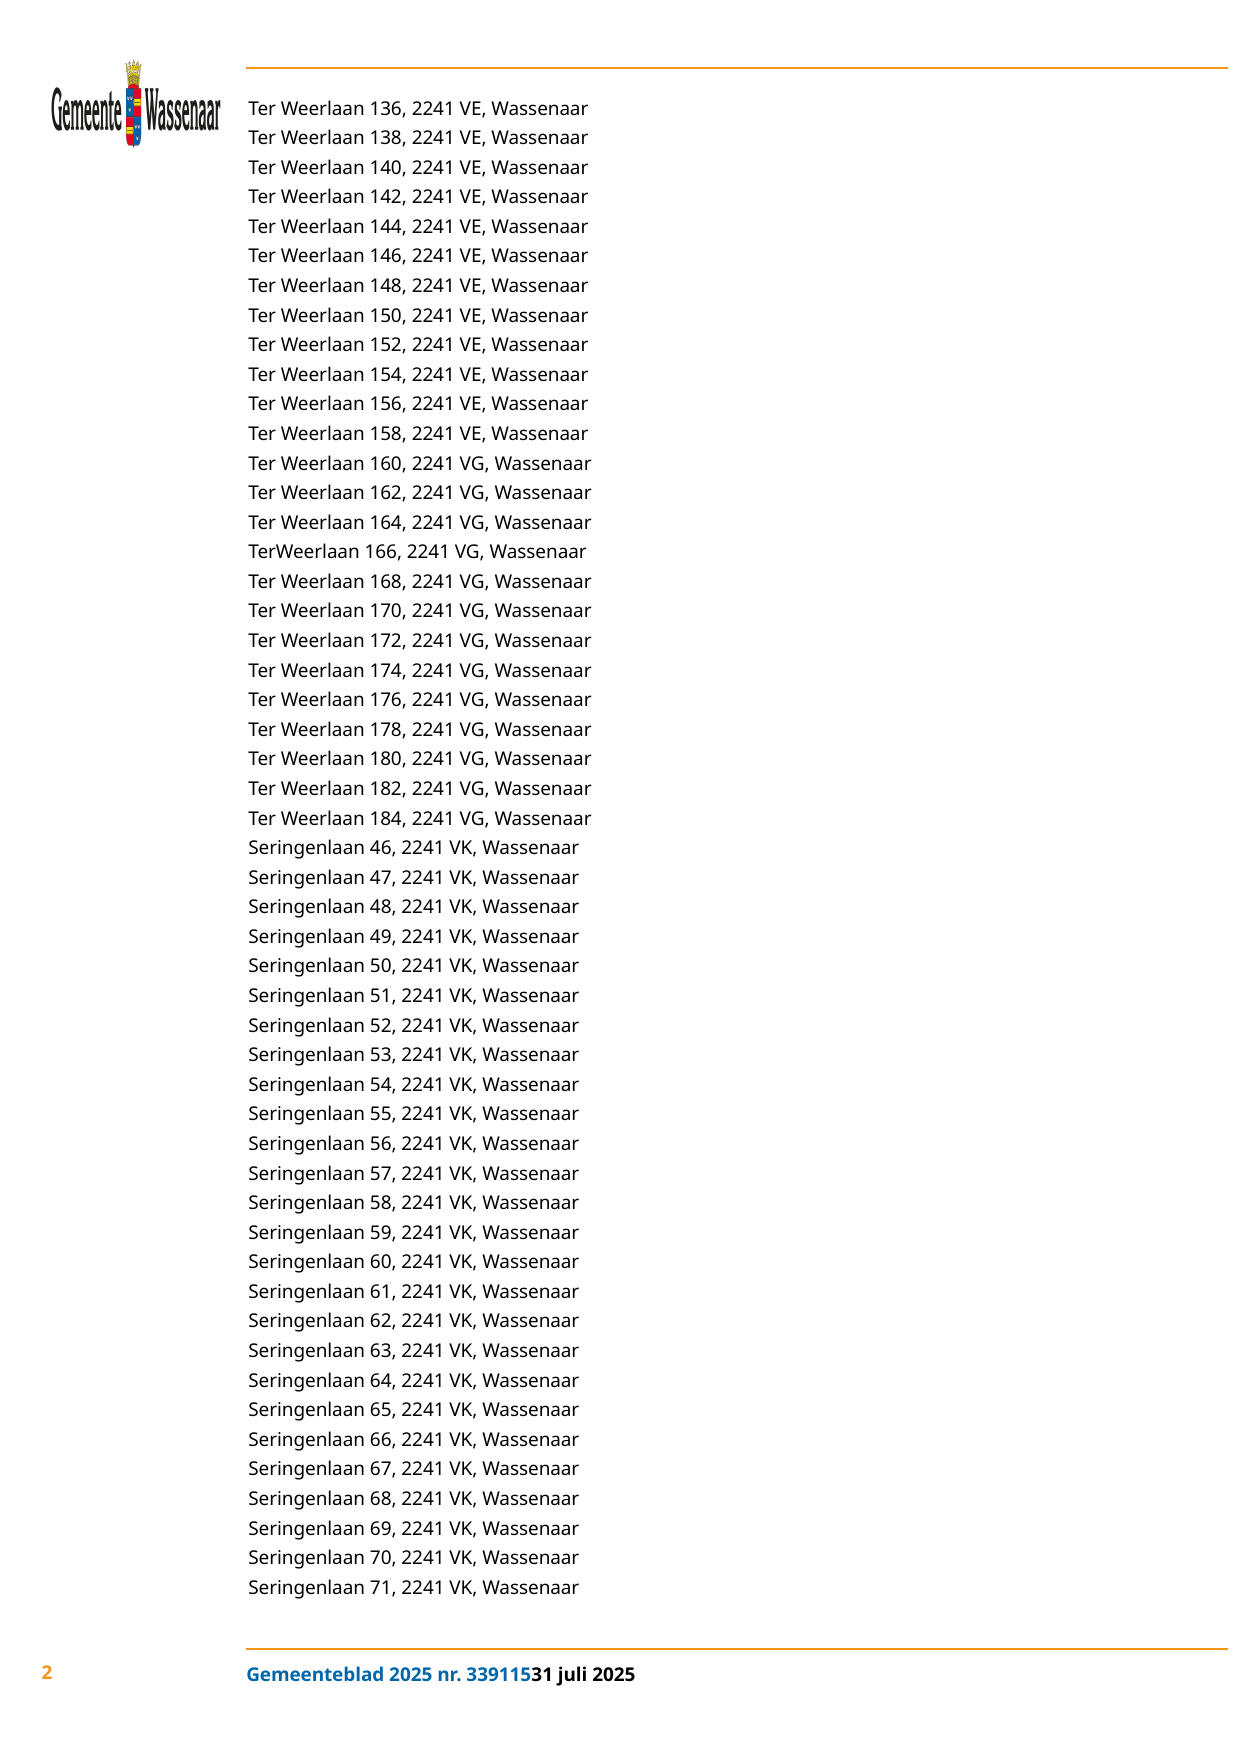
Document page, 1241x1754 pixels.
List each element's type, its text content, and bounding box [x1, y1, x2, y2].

text Ter Weerlaan 144, 2241 VE, Wassenaar [248, 213, 1152, 239]
text Ter Weerlaan 178, 2241 VG, Wassenaar [248, 716, 1152, 742]
text Ter Weerlaan 148, 2241 VE, Wassenaar [248, 272, 1152, 298]
text Seringenlaan 49, 2241 VK, Wassenaar [248, 923, 1152, 949]
text Ter Weerlaan 158, 2241 VE, Wassenaar [248, 420, 1152, 446]
text Seringenlaan 67, 2241 VK, Wassenaar [248, 1456, 1152, 1481]
text Seringenlaan 51, 2241 VK, Wassenaar [248, 982, 1152, 1008]
text Seringenlaan 53, 2241 VK, Wassenaar [248, 1041, 1152, 1067]
text Seringenlaan 48, 2241 VK, Wassenaar [248, 893, 1152, 919]
text Seringenlaan 70, 2241 VK, Wassenaar [248, 1544, 1152, 1570]
text TerWeerlaan 166, 2241 VG, Wassenaar [248, 538, 1152, 564]
text Ter Weerlaan 150, 2241 VE, Wassenaar [248, 302, 1152, 328]
text Ter Weerlaan 138, 2241 VE, Wassenaar [248, 124, 1152, 150]
text Seringenlaan 52, 2241 VK, Wassenaar [248, 1012, 1152, 1038]
text Ter Weerlaan 184, 2241 VG, Wassenaar [248, 805, 1152, 831]
text Seringenlaan 47, 2241 VK, Wassenaar [248, 864, 1152, 890]
text Seringenlaan 63, 2241 VK, Wassenaar [248, 1337, 1152, 1363]
text Ter Weerlaan 154, 2241 VE, Wassenaar [248, 361, 1152, 387]
text Ter Weerlaan 180, 2241 VG, Wassenaar [248, 746, 1152, 771]
text Ter Weerlaan 160, 2241 VG, Wassenaar [248, 450, 1152, 476]
text Ter Weerlaan 142, 2241 VE, Wassenaar [248, 183, 1152, 209]
text Ter Weerlaan 174, 2241 VG, Wassenaar [248, 657, 1152, 683]
text Ter Weerlaan 136, 2241 VE, Wassenaar [248, 95, 1152, 121]
text Seringenlaan 65, 2241 VK, Wassenaar [248, 1396, 1152, 1422]
text Seringenlaan 56, 2241 VK, Wassenaar [248, 1130, 1152, 1156]
text Seringenlaan 59, 2241 VK, Wassenaar [248, 1219, 1152, 1245]
text Seringenlaan 66, 2241 VK, Wassenaar [248, 1426, 1152, 1452]
text Ter Weerlaan 182, 2241 VG, Wassenaar [248, 775, 1152, 801]
text Ter Weerlaan 140, 2241 VE, Wassenaar [248, 154, 1152, 180]
text Ter Weerlaan 146, 2241 VE, Wassenaar [248, 243, 1152, 268]
text Seringenlaan 55, 2241 VK, Wassenaar [248, 1101, 1152, 1126]
text Seringenlaan 57, 2241 VK, Wassenaar [248, 1160, 1152, 1186]
text Seringenlaan 60, 2241 VK, Wassenaar [248, 1248, 1152, 1274]
picture [41, 47, 231, 172]
text Ter Weerlaan 164, 2241 VG, Wassenaar [248, 509, 1152, 535]
text Ter Weerlaan 162, 2241 VG, Wassenaar [248, 479, 1152, 505]
text Seringenlaan 46, 2241 VK, Wassenaar [248, 834, 1152, 860]
text Ter Weerlaan 170, 2241 VG, Wassenaar [248, 598, 1152, 623]
text Seringenlaan 61, 2241 VK, Wassenaar [248, 1278, 1152, 1304]
text Ter Weerlaan 168, 2241 VG, Wassenaar [248, 568, 1152, 594]
text Seringenlaan 62, 2241 VK, Wassenaar [248, 1308, 1152, 1333]
text Seringenlaan 68, 2241 VK, Wassenaar [248, 1485, 1152, 1511]
text Seringenlaan 69, 2241 VK, Wassenaar [248, 1515, 1152, 1541]
text Seringenlaan 64, 2241 VK, Wassenaar [248, 1367, 1152, 1393]
text Ter Weerlaan 152, 2241 VE, Wassenaar [248, 331, 1152, 357]
text Ter Weerlaan 176, 2241 VG, Wassenaar [248, 686, 1152, 712]
text Ter Weerlaan 156, 2241 VE, Wassenaar [248, 391, 1152, 416]
text Seringenlaan 71, 2241 VK, Wassenaar [248, 1574, 1152, 1600]
text Ter Weerlaan 172, 2241 VG, Wassenaar [248, 627, 1152, 653]
text Seringenlaan 58, 2241 VK, Wassenaar [248, 1189, 1152, 1215]
text Seringenlaan 54, 2241 VK, Wassenaar [248, 1071, 1152, 1097]
text Seringenlaan 50, 2241 VK, Wassenaar [248, 953, 1152, 978]
